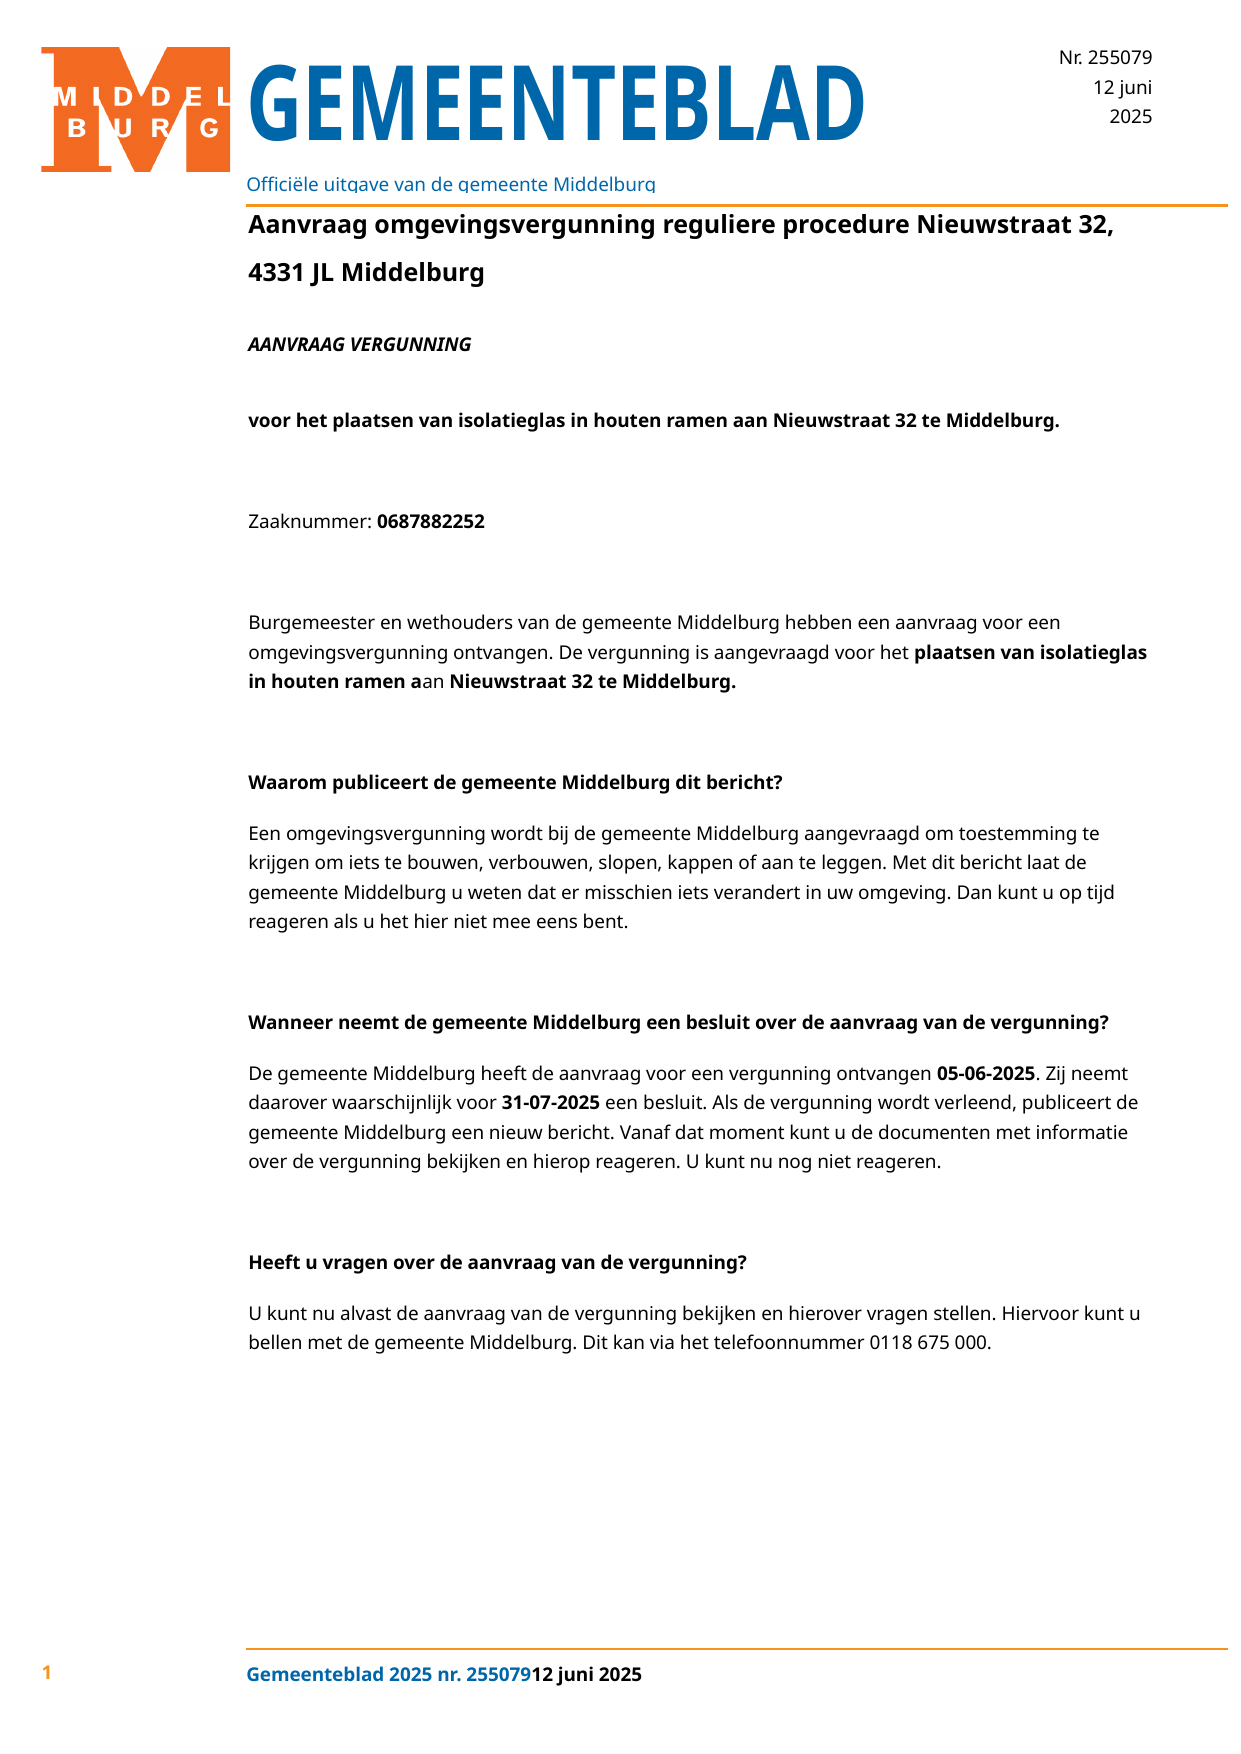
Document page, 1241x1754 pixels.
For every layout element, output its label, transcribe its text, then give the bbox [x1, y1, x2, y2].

text Heeft u vragen over de aanvraag van de vergunning? [248, 1249, 1152, 1275]
picture [41, 47, 231, 172]
text De gemeente Middelburg heeft de aanvraag voor een vergunning ontvangen 05-06-2025. Zij neemt daarover waarschijnlijk voor 31-07-2025 een besluit. Als de vergunning wordt verleend, publiceert de gemeente Middelburg een nieuw bericht. Vanaf dat moment kunt u de documenten met informatie over de vergunning bekijken en hierop reageren. U kunt nu nog niet reageren. [248, 1060, 1152, 1174]
text Zaaknummer: 0687882252 [248, 508, 1152, 534]
text AANVRAAG VERGUNNING [248, 331, 1152, 357]
text Wanneer neemt de gemeente Middelburg een besluit over de aanvraag van de vergunning? [248, 1009, 1152, 1035]
text Burgemeester en wethouders van de gemeente Middelburg hebben een aanvraag voor een omgevingsvergunning ontvangen. De vergunning is aangevraagd voor het plaatsen van isolatieglas in houten ramen aan Nieuwstraat 32 te Middelburg. [248, 609, 1152, 694]
text voor het plaatsen van isolatieglas in houten ramen aan Nieuwstraat 32 te Middelburg. [248, 408, 1152, 433]
text Aanvraag omgevingsvergunning reguliere procedure Nieuwstraat 32, 4331 JL Middelburg [248, 207, 1152, 288]
text Waarom publiceert de gemeente Middelburg dit bericht? [248, 769, 1152, 795]
text U kunt nu alvast de aanvraag van de vergunning bekijken en hierover vragen stellen. Hiervoor kunt u bellen met de gemeente Middelburg. Dit kan via het telefoonnummer 0118 675 000. [248, 1300, 1152, 1355]
text Een omgevingsvergunning wordt bij de gemeente Middelburg aangevraagd om toestemming te krijgen om iets te bouwen, verbouwen, slopen, kappen of aan te leggen. Met dit bericht laat de gemeente Middelburg u weten dat er misschien iets verandert in uw omgeving. Dan kunt u op tijd reageren als u het hier niet mee eens bent. [248, 820, 1152, 934]
